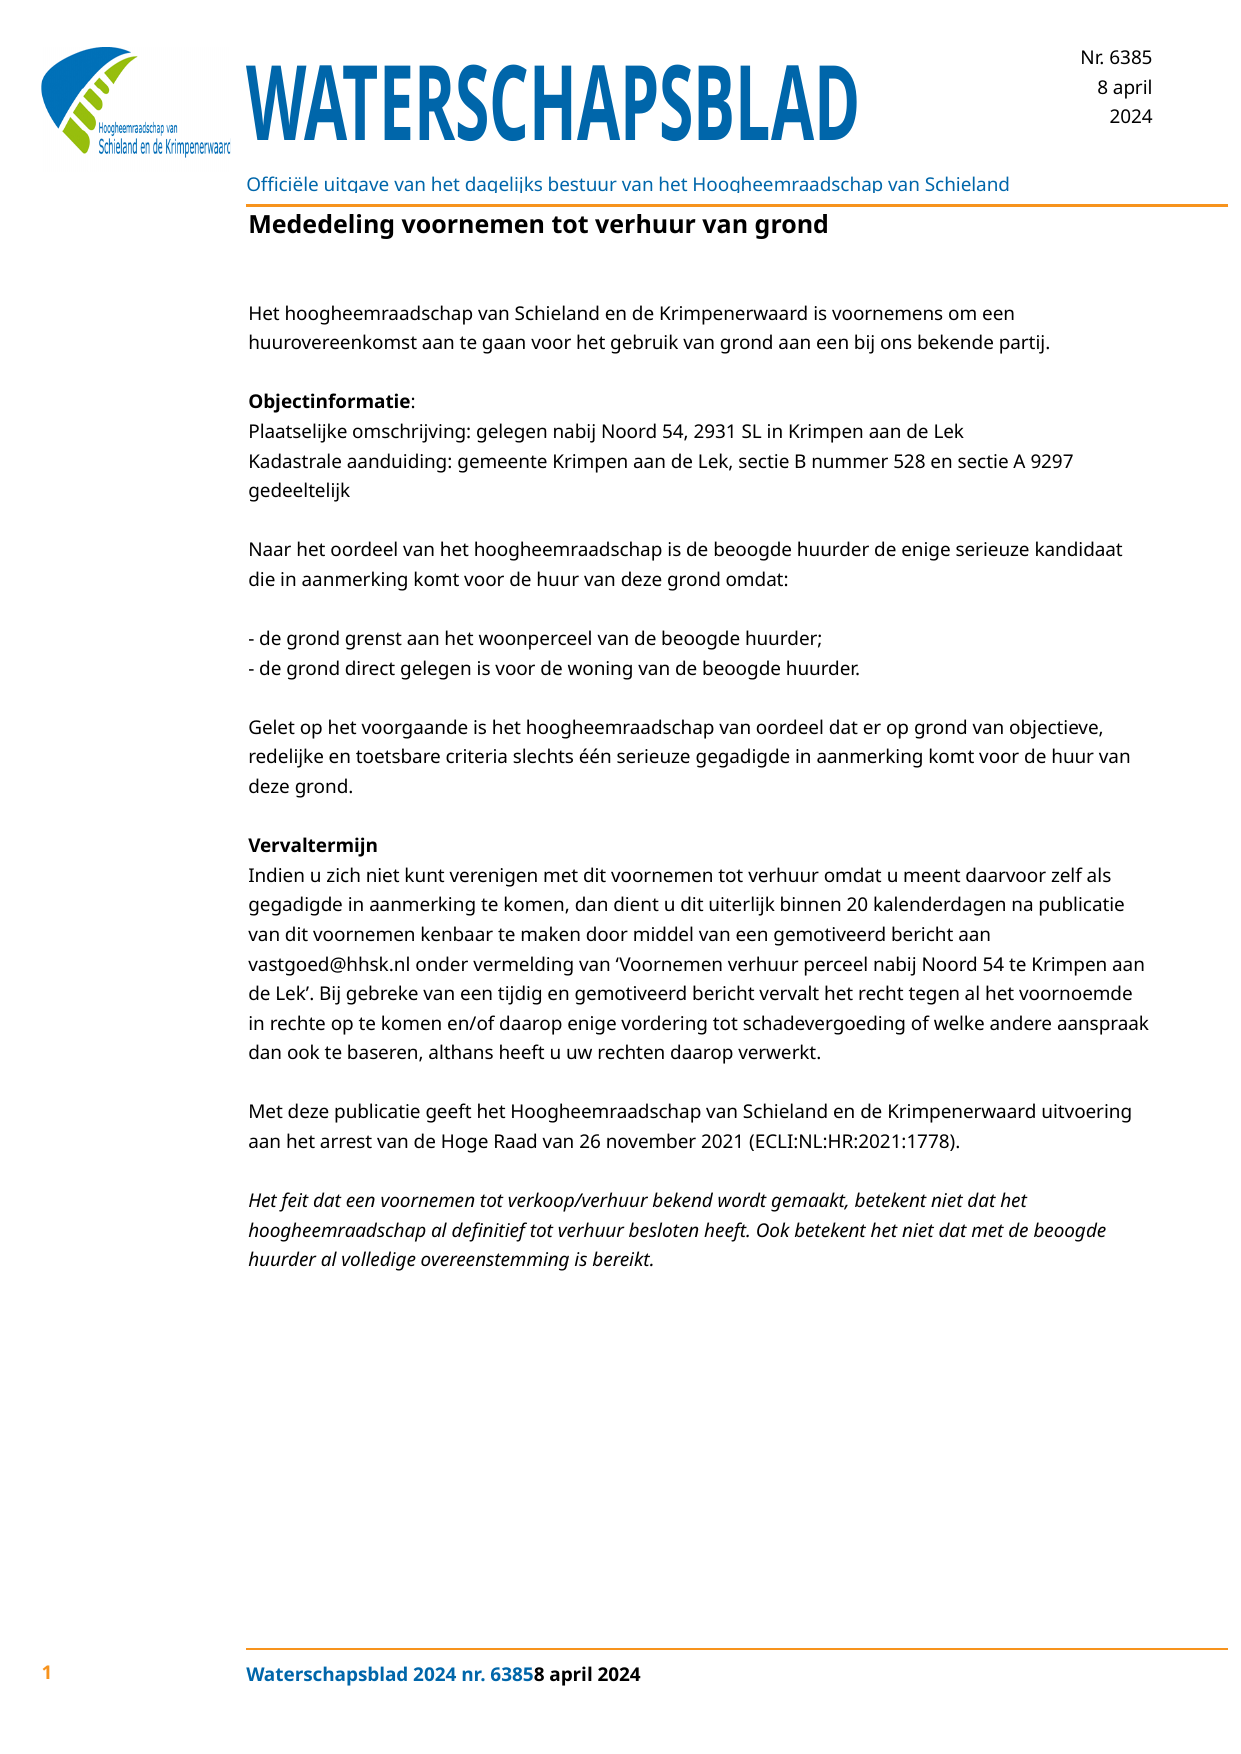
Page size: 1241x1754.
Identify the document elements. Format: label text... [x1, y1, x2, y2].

text Plaatselijke omschrijving: gelegen nabij Noord 54, 2931 SL in Krimpen aan de Lek [248, 418, 1152, 444]
text Met deze publicatie geeft het Hoogheemraadschap van Schieland en de Krimpenerwaard uitvoering aan het arrest van de Hoge Raad van 26 november 2021 (ECLI:NL:HR:2021:1778). [248, 1099, 1152, 1154]
text - de grond direct gelegen is voor de woning van de beoogde huurder. [248, 655, 1152, 681]
text Gelet op het voorgaande is het hoogheemraadschap van oordeel dat er op grond van objectieve, redelijke en toetsbare criteria slechts één serieuze gegadigde in aanmerking komt voor de huur van deze grond. [248, 714, 1152, 799]
text Mededeling voornemen tot verhuur van grond [248, 207, 1152, 241]
text Objectinformatie: [248, 389, 1152, 414]
text Het hoogheemraadschap van Schieland en de Krimpenerwaard is voornemens om een huurovereenkomst aan te gaan voor het gebruik van grond aan een bij ons bekende partij. [248, 300, 1152, 355]
text Het feit dat een voornemen tot verkoop/verhuur bekend wordt gemaakt, betekent niet dat het hoogheemraadschap al definitief tot verhuur besloten heeft. Ook betekent het niet dat met de beoogde huurder al volledige overeenstemming is bereikt. [248, 1187, 1152, 1272]
text Naar het oordeel van het hoogheemraadschap is de beoogde huurder de enige serieuze kandidaat die in aanmerking komt voor de huur van deze grond omdat: [248, 537, 1152, 592]
picture [41, 47, 231, 172]
text Indien u zich niet kunt verenigen met dit voornemen tot verhuur omdat u meent daarvoor zelf als gegadigde in aanmerking te komen, dan dient u dit uiterlijk binnen 20 kalenderdagen na publicatie van dit voornemen kenbaar te maken door middel van een gemotiveerd bericht aan vastgoed@hhsk.nl onder vermelding van ‘Voornemen verhuur perceel nabij Noord 54 te Krimpen aan de Lek’. Bij gebreke van een tijdig en gemotiveerd bericht vervalt het recht tegen al het voornoemde in rechte op te komen en/of daarop enige vordering tot schadevergoeding of welke andere aanspraak dan ook te baseren, althans heeft u uw rechten daarop verwerkt. [248, 862, 1152, 1065]
text Kadastrale aanduiding: gemeente Krimpen aan de Lek, sectie B nummer 528 en sectie A 9297 gedeeltelijk [248, 448, 1152, 503]
text Vervaltermijn [248, 832, 1152, 858]
text - de grond grenst aan het woonperceel van de beoogde huurder; [248, 625, 1152, 651]
